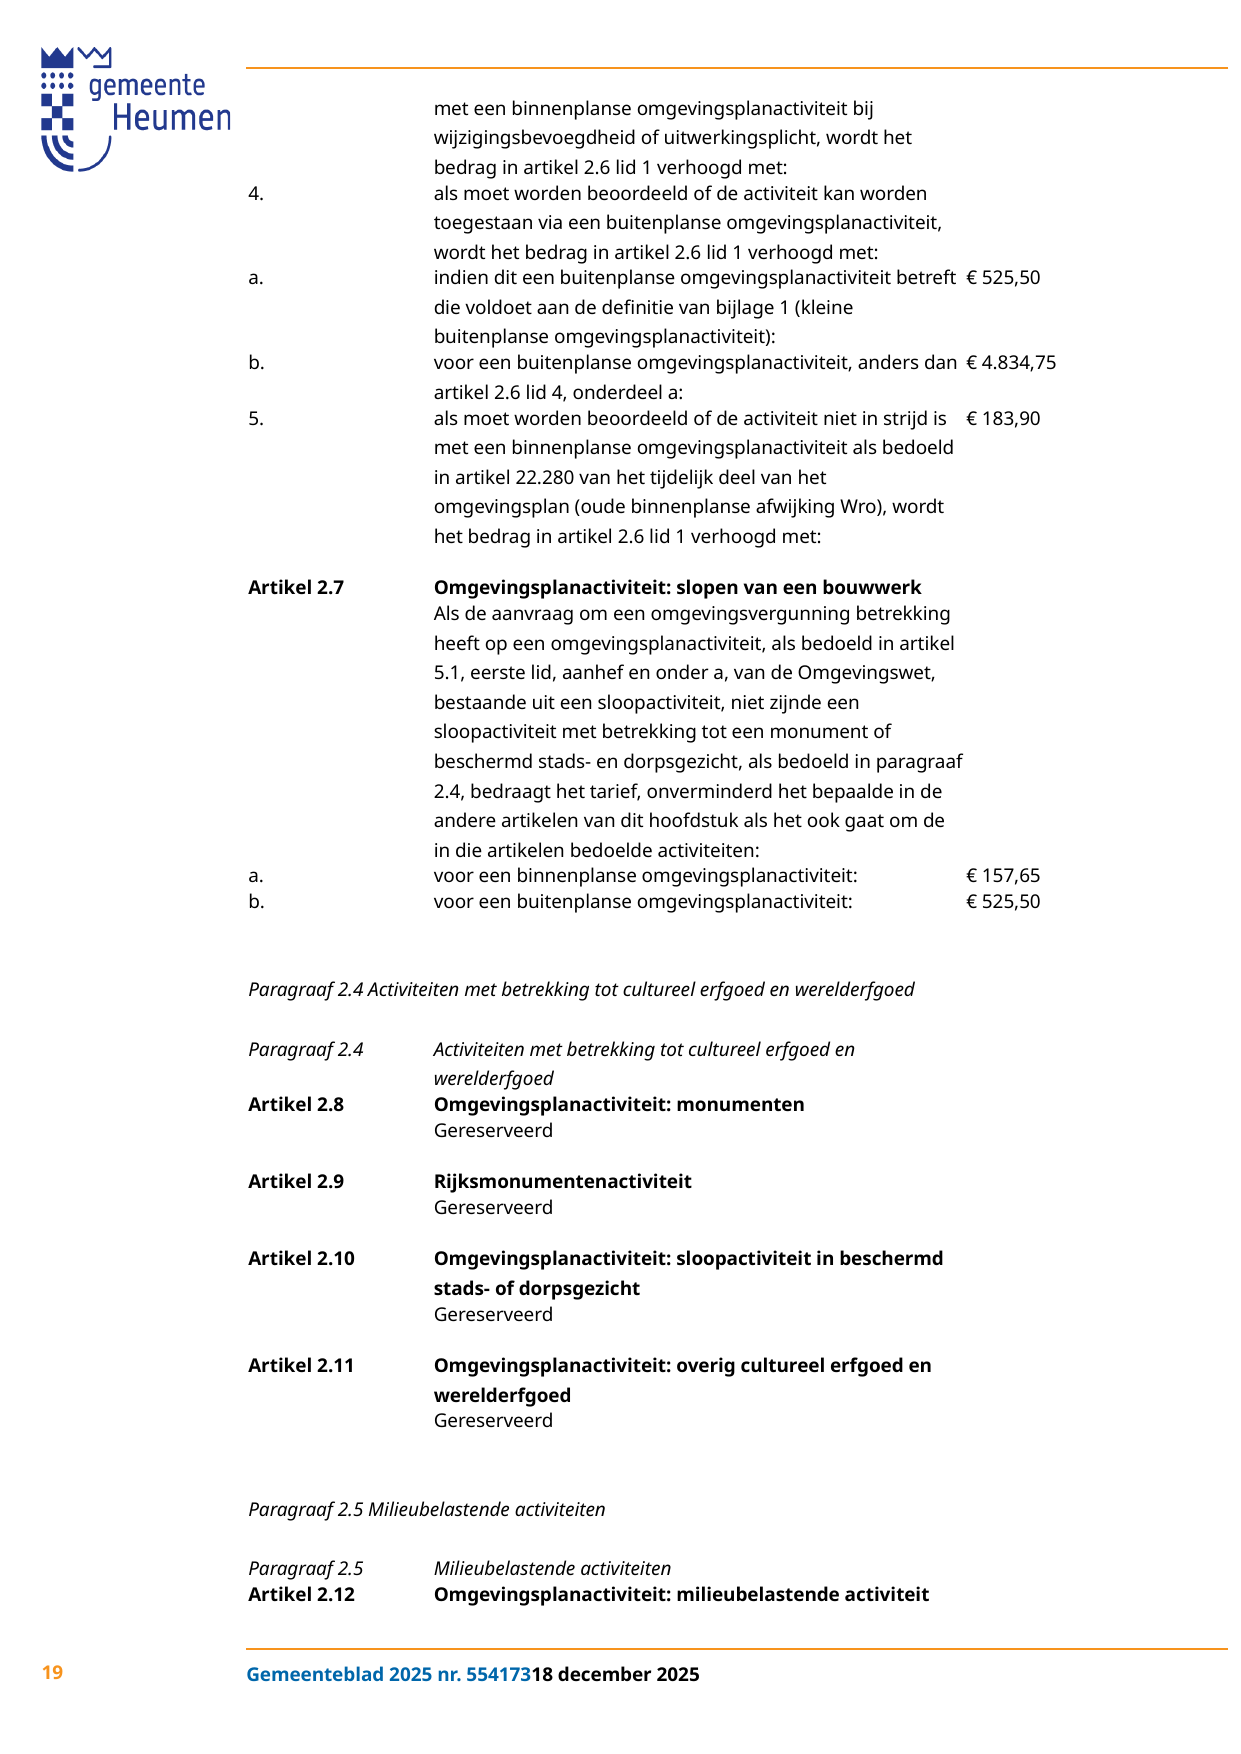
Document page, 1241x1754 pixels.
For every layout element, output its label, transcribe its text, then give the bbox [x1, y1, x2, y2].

table_cell [966, 180, 1152, 264]
table_cell a. [248, 265, 433, 349]
table_cell [966, 1246, 1152, 1301]
table_cell Omgevingsplanactiviteit: sloopactiviteit in beschermd stads- of dorpsgezicht [434, 1246, 966, 1301]
table_cell Gereserveerd [434, 1194, 966, 1220]
table_cell [434, 1143, 966, 1168]
table_cell [248, 1408, 433, 1433]
table_cell Artikel 2.10 [248, 1246, 433, 1301]
table_cell [248, 1143, 433, 1168]
table_header Paragraaf 2.5 [248, 1555, 433, 1581]
table_cell b. [248, 889, 433, 914]
table_cell [434, 1327, 966, 1352]
table_cell [966, 1581, 1152, 1606]
table_cell [248, 1301, 433, 1327]
table_cell Omgevingsplanactiviteit: milieubelastende activiteit [434, 1581, 966, 1606]
table_cell [434, 549, 966, 574]
table_header [966, 1036, 1152, 1091]
table_cell b. [248, 350, 433, 405]
table_cell indien dit een buitenplanse omgevingsplanactiviteit betreft die voldoet aan de definitie van bijlage 1 (kleine buitenplanse omgevingsplanactiviteit): [434, 265, 966, 349]
table_cell € 183,90 [966, 405, 1152, 549]
table_cell Omgevingsplanactiviteit: monumenten [434, 1091, 966, 1117]
text Paragraaf 2.5 Milieubelastende activiteiten [248, 1496, 1152, 1521]
table_cell voor een binnenplanse omgevingsplanactiviteit: [434, 863, 966, 888]
table_cell [966, 1143, 1152, 1168]
table_header Paragraaf 2.4 [248, 1036, 433, 1091]
table_cell [248, 600, 433, 863]
picture [41, 47, 231, 172]
table_cell Omgevingsplanactiviteit: slopen van een bouwwerk [434, 575, 966, 600]
table_cell voor een buitenplanse omgevingsplanactiviteit: [434, 889, 966, 914]
table_cell [248, 1117, 433, 1143]
table_cell 4. [248, 180, 433, 264]
table_cell [966, 575, 1152, 600]
table_cell Gereserveerd [434, 1117, 966, 1143]
table_cell [248, 1327, 433, 1352]
table_cell 5. [248, 405, 433, 549]
table_cell Artikel 2.8 [248, 1091, 433, 1117]
table_cell a. [248, 863, 433, 888]
table_cell Artikel 2.9 [248, 1168, 433, 1194]
table_cell [248, 1220, 433, 1246]
table_cell € 157,65 [966, 863, 1152, 888]
table_cell € 4.834,75 [966, 350, 1152, 405]
table_cell [966, 1327, 1152, 1352]
table_cell € 525,50 [966, 265, 1152, 349]
table_cell Artikel 2.11 [248, 1352, 433, 1408]
table_cell [966, 95, 1152, 180]
table_cell [966, 1352, 1152, 1408]
table_cell [966, 1194, 1152, 1220]
table_cell [248, 549, 433, 574]
table_cell Artikel 2.7 [248, 575, 433, 600]
table_cell [434, 1220, 966, 1246]
table_cell [966, 1301, 1152, 1327]
table_cell Als de aanvraag om een omgevingsvergunning betrekking heeft op een omgevingsplanactiviteit, als bedoeld in artikel 5.1, eerste lid, aanhef en onder a, van de Omgevingswet, bestaande uit een sloopactiviteit, niet zijnde een sloopactiviteit met betrekking tot een monument of beschermd stads- en dorpsgezicht, als bedoeld in paragraaf 2.4, bedraagt het tarief, onverminderd het bepaalde in de andere artikelen van dit hoofdstuk als het ook gaat om de in die artikelen bedoelde activiteiten: [434, 600, 966, 863]
table_cell als moet worden beoordeeld of de activiteit kan worden toegestaan via een buitenplanse omgevingsplanactiviteit, wordt het bedrag in artikel 2.6 lid 1 verhoogd met: [434, 180, 966, 264]
table_cell [248, 1194, 433, 1220]
table_cell [966, 1117, 1152, 1143]
table_cell [966, 1220, 1152, 1246]
table_header Activiteiten met betrekking tot cultureel erfgoed en werelderfgoed [434, 1036, 966, 1091]
table_cell voor een buitenplanse omgevingsplanactiviteit, anders dan artikel 2.6 lid 4, onderdeel a: [434, 350, 966, 405]
table_cell [248, 95, 433, 180]
table_cell [966, 549, 1152, 574]
text Paragraaf 2.4 Activiteiten met betrekking tot cultureel erfgoed en werelderfgoed [248, 977, 1152, 1002]
table_cell met een binnenplanse omgevingsplanactiviteit bij wijzigingsbevoegdheid of uitwerkingsplicht, wordt het bedrag in artikel 2.6 lid 1 verhoogd met: [434, 95, 966, 180]
table_cell Gereserveerd [434, 1301, 966, 1327]
table_cell Rijksmonumentenactiviteit [434, 1168, 966, 1194]
table_header Milieubelastende activiteiten [434, 1555, 966, 1581]
table_cell Artikel 2.12 [248, 1581, 433, 1606]
table_cell [966, 1168, 1152, 1194]
table_cell als moet worden beoordeeld of de activiteit niet in strijd is met een binnenplanse omgevingsplanactiviteit als bedoeld in artikel 22.280 van het tijdelijk deel van het omgevingsplan (oude binnenplanse afwijking Wro), wordt het bedrag in artikel 2.6 lid 1 verhoogd met: [434, 405, 966, 549]
table_cell [966, 1408, 1152, 1433]
table_cell [966, 1091, 1152, 1117]
table_cell Omgevingsplanactiviteit: overig cultureel erfgoed en werelderfgoed [434, 1352, 966, 1408]
table_cell € 525,50 [966, 889, 1152, 914]
table_header [966, 1555, 1152, 1581]
table_cell Gereserveerd [434, 1408, 966, 1433]
table_cell [966, 600, 1152, 863]
